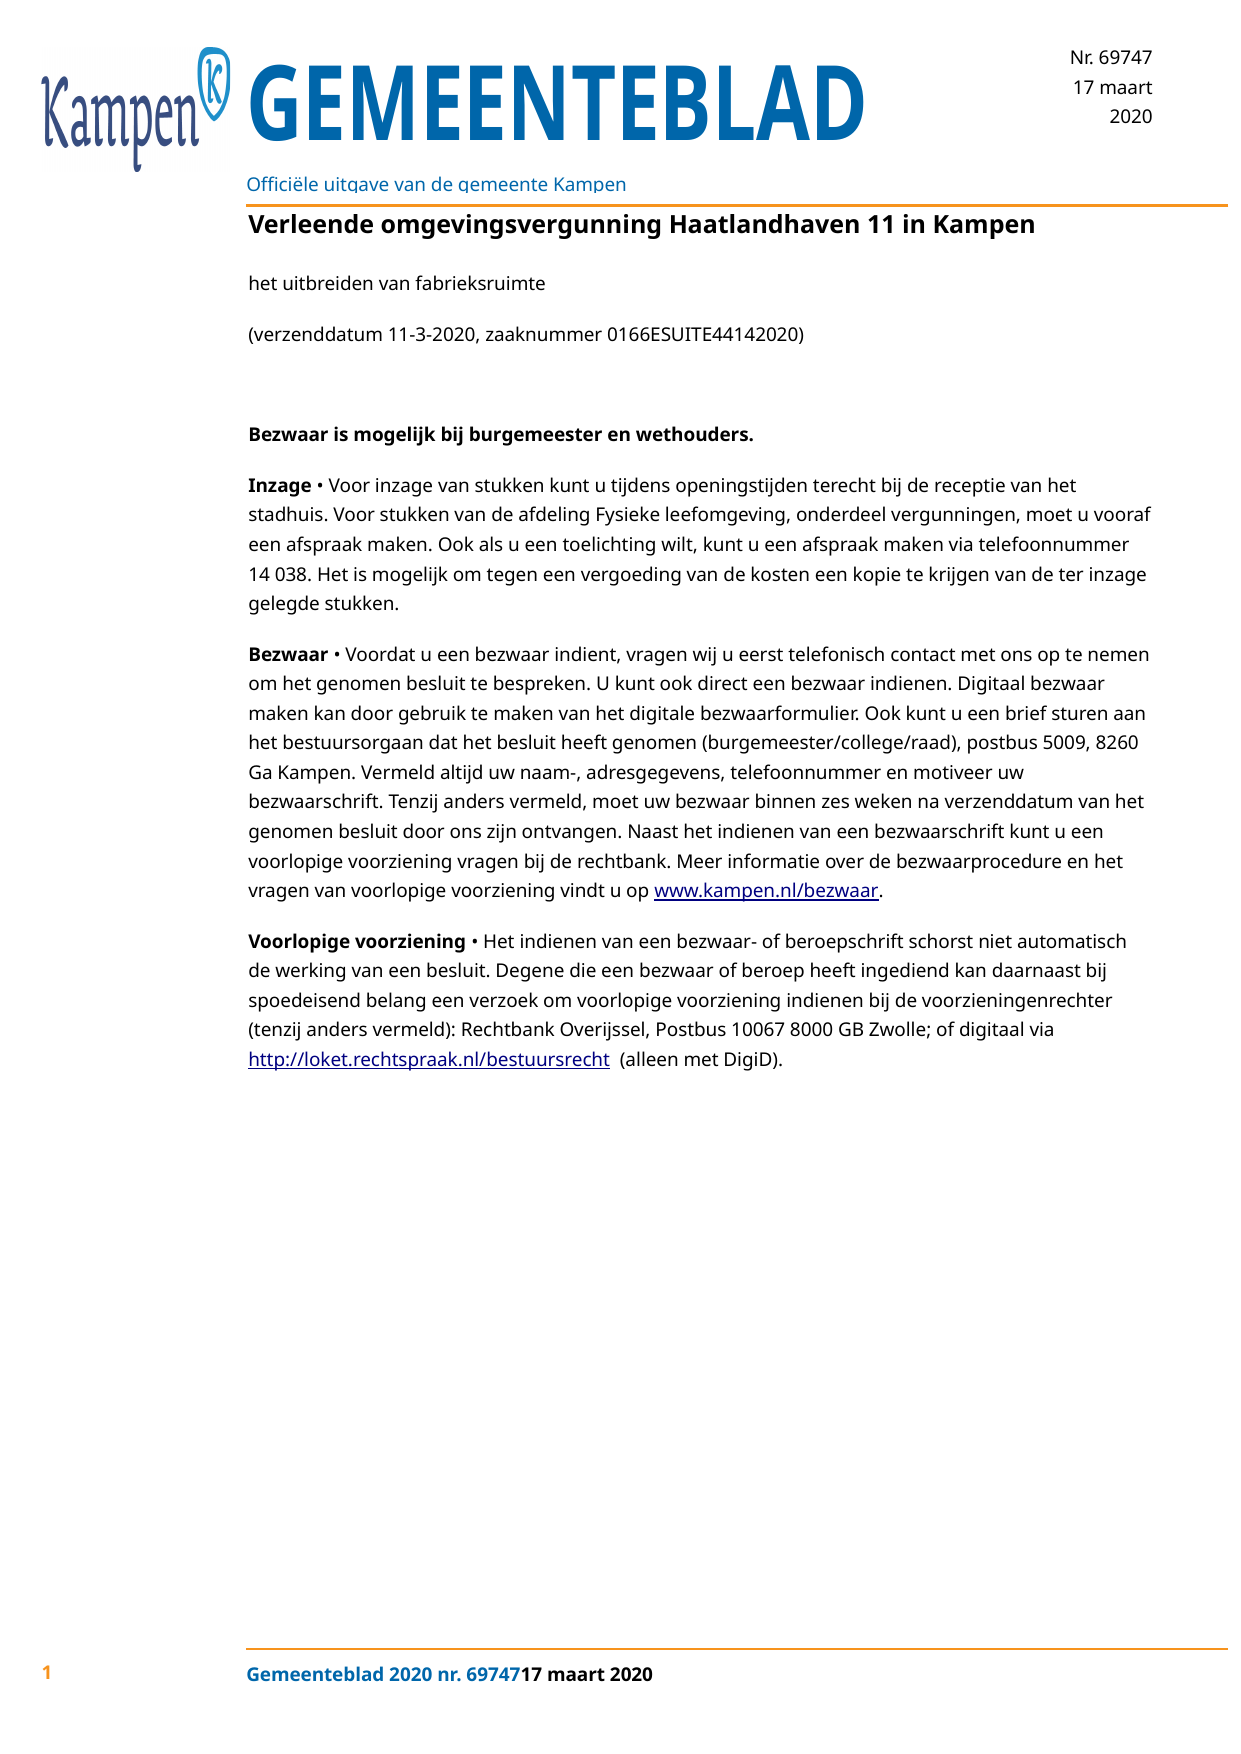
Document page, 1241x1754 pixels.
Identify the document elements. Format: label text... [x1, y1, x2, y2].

text Bezwaar is mogelijk bij burgemeester en wethouders. [248, 422, 1152, 447]
text Bezwaar • Voordat u een bezwaar indient, vragen wij u eerst telefonisch contact met ons op te nemen om het genomen besluit te bespreken. U kunt ook direct een bezwaar indienen. Digitaal bezwaar maken kan door gebruik te maken van het digitale bezwaarformulier. Ook kunt u een brief sturen aan het bestuursorgaan dat het besluit heeft genomen (burgemeester/college/raad), postbus 5009, 8260 Ga Kampen. Vermeld altijd uw naam-, adresgegevens, telefoonnummer en motiveer uw bezwaarschrift. Tenzij anders vermeld, moet uw bezwaar binnen zes weken na verzenddatum van het genomen besluit door ons zijn ontvangen. Naast het indienen van een bezwaarschrift kunt u een voorlopige voorziening vragen bij de rechtbank. Meer informatie over de bezwaarprocedure en het vragen van voorlopige voorziening vindt u op www.kampen.nl/bezwaar. [248, 641, 1152, 903]
picture [41, 47, 231, 172]
text het uitbreiden van fabrieksruimte [248, 270, 1152, 296]
text Verleende omgevingsvergunning Haatlandhaven 11 in Kampen [248, 207, 1152, 241]
text Inzage • Voor inzage van stukken kunt u tijdens openingstijden terecht bij de receptie van het stadhuis. Voor stukken van de afdeling Fysieke leefomgeving, onderdeel vergunningen, moet u vooraf een afspraak maken. Ook als u een toelichting wilt, kunt u een afspraak maken via telefoonnummer 14 038. Het is mogelijk om tegen een vergoeding van de kosten een kopie te krijgen van de ter inzage gelegde stukken. [248, 472, 1152, 616]
text Voorlopige voorziening • Het indienen van een bezwaar- of beroepschrift schorst niet automatisch de werking van een besluit. Degene die een bezwaar of beroep heeft ingediend kan daarnaast bij spoedeisend belang een verzoek om voorlopige voorziening indienen bij de voorzieningenrechter (tenzij anders vermeld): Rechtbank Overijssel, Postbus 10067 8000 GB Zwolle; of digitaal via http://loket.rechtspraak.nl/bestuursrecht (alleen met DigiD). [248, 928, 1152, 1072]
text (verzenddatum 11-3-2020, zaaknummer 0166ESUITE44142020) [248, 321, 1152, 346]
